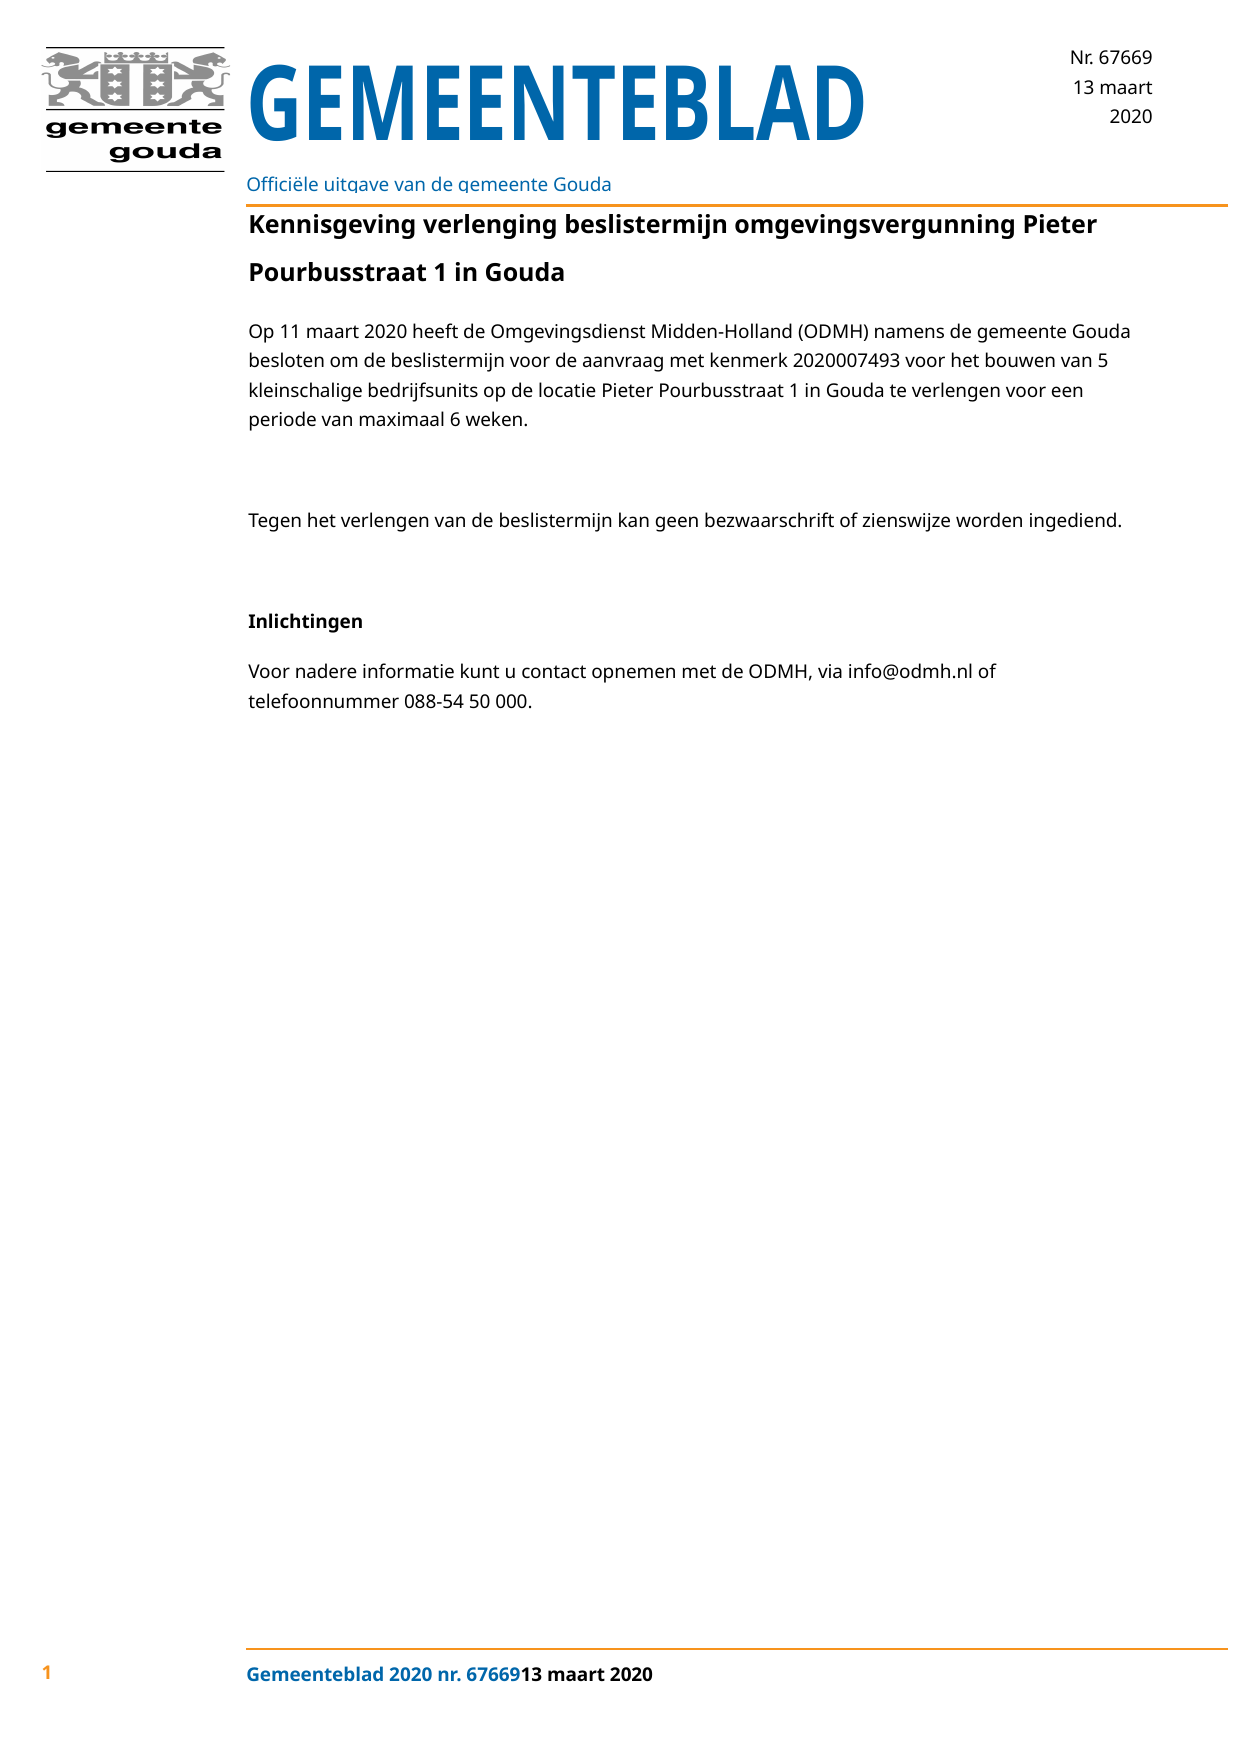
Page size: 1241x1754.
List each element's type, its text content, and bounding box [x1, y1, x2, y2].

picture [41, 47, 231, 172]
text Op 11 maart 2020 heeft de Omgevingsdienst Midden-Holland (ODMH) namens de gemeente Gouda besloten om de beslistermijn voor de aanvraag met kenmerk 2020007493 voor het bouwen van 5 kleinschalige bedrijfsunits op de locatie Pieter Pourbusstraat 1 in Gouda te verlengen voor een periode van maximaal 6 weken. [248, 318, 1152, 432]
text Voor nadere informatie kunt u contact opnemen met de ODMH, via info@odmh.nl of telefoonnummer 088-54 50 000. [248, 659, 1152, 714]
text Tegen het verlengen van de beslistermijn kan geen bezwaarschrift of zienswijze worden ingediend. [248, 507, 1152, 533]
text Kennisgeving verlenging beslistermijn omgevingsvergunning Pieter Pourbusstraat 1 in Gouda [248, 207, 1152, 288]
text Inlichtingen [248, 608, 1152, 634]
